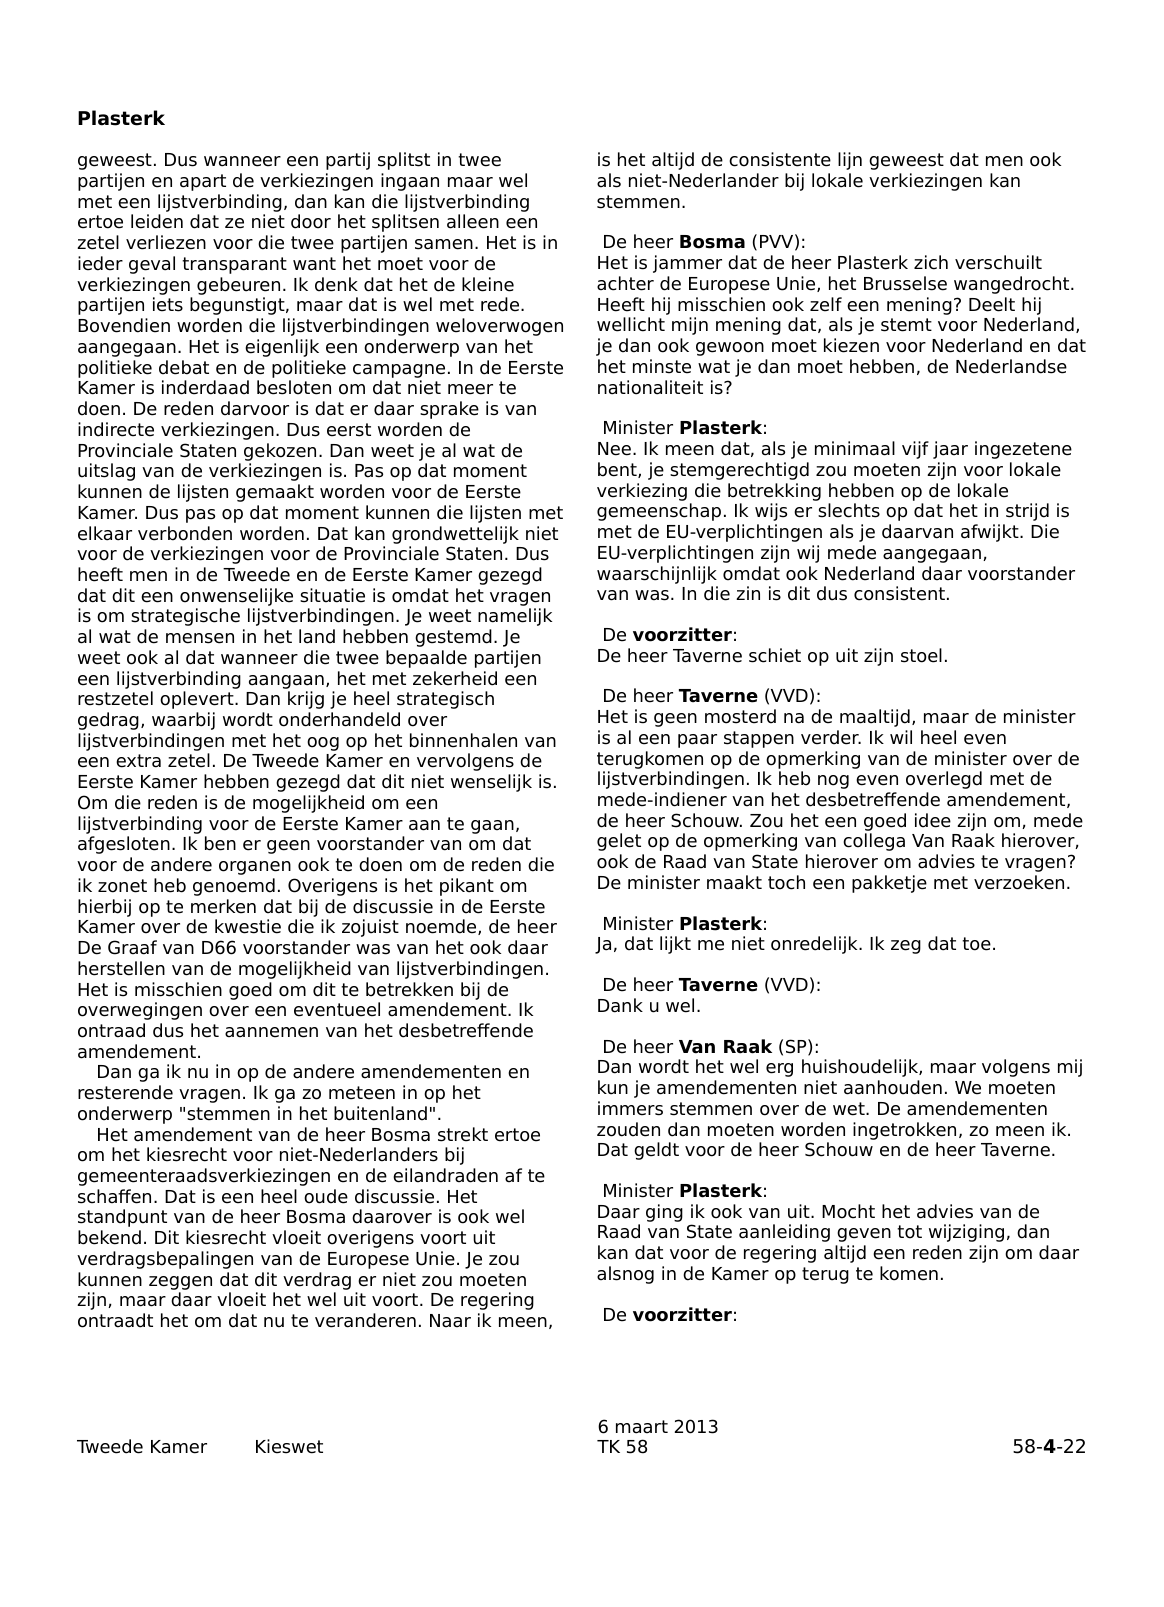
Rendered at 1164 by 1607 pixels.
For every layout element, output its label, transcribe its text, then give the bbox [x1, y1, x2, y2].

text is het altijd de consistente lijn geweest dat men ook als niet-Nederlander bij lokale verkiezingen kan stemmen. [596, 150, 1087, 212]
text Daar ging ik ook van uit. Mocht het advies van de Raad van State aanleiding geven tot wijziging, dan kan dat voor de regering altijd een reden zijn om daar alsnog in de Kamer op terug te komen. [596, 1202, 1087, 1284]
text Het is jammer dat de heer Plasterk zich verschuilt achter de Europese Unie, het Brusselse wangedrocht. Heeft hij misschien ook zelf een mening? Deelt hij wellicht mijn mening dat, als je stemt voor Nederland, je dan ook gewoon moet kiezen voor Nederland en dat het minste wat je dan moet hebben, de Nederlandse nationaliteit is? [596, 253, 1087, 398]
text Dan wordt het wel erg huishoudelijk, maar volgens mij kun je amendementen niet aanhouden. We moeten immers stemmen over de wet. De amendementen zouden dan moeten worden ingetrokken, zo meen ik. Dat geldt voor de heer Schouw en de heer Taverne. [596, 1057, 1087, 1161]
text De voorzitter: [596, 1304, 1087, 1325]
text Minister Plasterk: [596, 418, 1087, 439]
text Nee. Ik meen dat, als je minimaal vijf jaar ingezetene bent, je stemgerechtigd zou moeten zijn voor lokale verkiezing die betrekking hebben op de lokale gemeenschap. Ik wijs er slechts op dat het in strijd is met de EU-verplichtingen als je daarvan afwijkt. Die EU-verplichtingen zijn wij mede aangegaan, waarschijnlijk omdat ook Nederland daar voorstander van was. In die zin is dit dus consistent. [596, 439, 1087, 605]
text Minister Plasterk: [596, 913, 1087, 934]
text De heer Van Raak (SP): [596, 1036, 1087, 1057]
text De voorzitter: [596, 625, 1087, 646]
text Dank u wel. [596, 996, 1087, 1016]
text De heer Taverne (VVD): [596, 975, 1087, 996]
text Ja, dat lijkt me niet onredelijk. Ik zeg dat toe. [596, 934, 1087, 955]
text De heer Taverne schiet op uit zijn stoel. [596, 646, 1087, 666]
text Dan ga ik nu in op de andere amendementen en resterende vragen. Ik ga zo meteen in op het onderwerp "stemmen in het buitenland". [77, 1062, 567, 1124]
text Het is geen mosterd na de maaltijd, maar de minister is al een paar stappen verder. Ik wil heel even terugkomen op de opmerking van de minister over de lijstverbindingen. Ik heb nog even overlegd met de mede-indiener van het desbetreffende amendement, de heer Schouw. Zou het een goed idee zijn om, mede gelet op de opmerking van collega Van Raak hierover, ook de Raad van State hierover om advies te vragen? De minister maakt toch een pakketje met verzoeken. [596, 707, 1087, 893]
text Het amendement van de heer Bosma strekt ertoe om het kiesrecht voor niet-Nederlanders bij gemeenteraadsverkiezingen en de eilandraden af te schaffen. Dat is een heel oude discussie. Het standpunt van de heer Bosma daarover is ook wel bekend. Dit kiesrecht vloeit overigens voort uit verdragsbepalingen van de Europese Unie. Je zou kunnen zeggen dat dit verdrag er niet zou moeten zijn, maar daar vloeit het wel uit voort. De regering ontraadt het om dat nu te veranderen. Naar ik meen, [77, 1124, 567, 1332]
text geweest. Dus wanneer een partij splitst in twee partijen en apart de verkiezingen ingaan maar wel met een lijstverbinding, dan kan die lijstverbinding ertoe leiden dat ze niet door het splitsen alleen een zetel verliezen voor die twee partijen samen. Het is in ieder geval transparant want het moet voor de verkiezingen gebeuren. Ik denk dat het de kleine partijen iets begunstigt, maar dat is wel met rede. Bovendien worden die lijstverbindingen weloverwogen aangegaan. Het is eigenlijk een onderwerp van het politieke debat en de politieke campagne. In de Eerste Kamer is inderdaad besloten om dat niet meer te doen. De reden darvoor is dat er daar sprake is van indirecte verkiezingen. Dus eerst worden de Provinciale Staten gekozen. Dan weet je al wat de uitslag van de verkiezingen is. Pas op dat moment kunnen de lijsten gemaakt worden voor de Eerste Kamer. Dus pas op dat moment kunnen die lijsten met elkaar verbonden worden. Dat kan grondwettelijk niet voor de verkiezingen voor de Provinciale Staten. Dus heeft men in de Tweede en de Eerste Kamer gezegd dat dit een onwenselijke situatie is omdat het vragen is om strategische lijstverbindingen. Je weet namelijk al wat de mensen in het land hebben gestemd. Je weet ook al dat wanneer die twee bepaalde partijen een lijstverbinding aangaan, het met zekerheid een restzetel oplevert. Dan krijg je heel strategisch gedrag, waarbij wordt onderhandeld over lijstverbindingen met het oog op het binnenhalen van een extra zetel. De Tweede Kamer en vervolgens de Eerste Kamer hebben gezegd dat dit niet wenselijk is. Om die reden is de mogelijkheid om een lijstverbinding voor de Eerste Kamer aan te gaan, afgesloten. Ik ben er geen voorstander van om dat voor de andere organen ook te doen om de reden die ik zonet heb genoemd. Overigens is het pikant om hierbij op te merken dat bij de discussie in de Eerste Kamer over de kwestie die ik zojuist noemde, de heer De Graaf van D66 voorstander was van het ook daar herstellen van de mogelijkheid van lijstverbindingen. Het is misschien goed om dit te betrekken bij de overwegingen over een eventueel amendement. Ik ontraad dus het aannemen van het desbetreffende amendement. [77, 150, 567, 1062]
text Minister Plasterk: [596, 1181, 1087, 1202]
text De heer Bosma (PVV): [596, 232, 1087, 253]
text De heer Taverne (VVD): [596, 686, 1087, 707]
